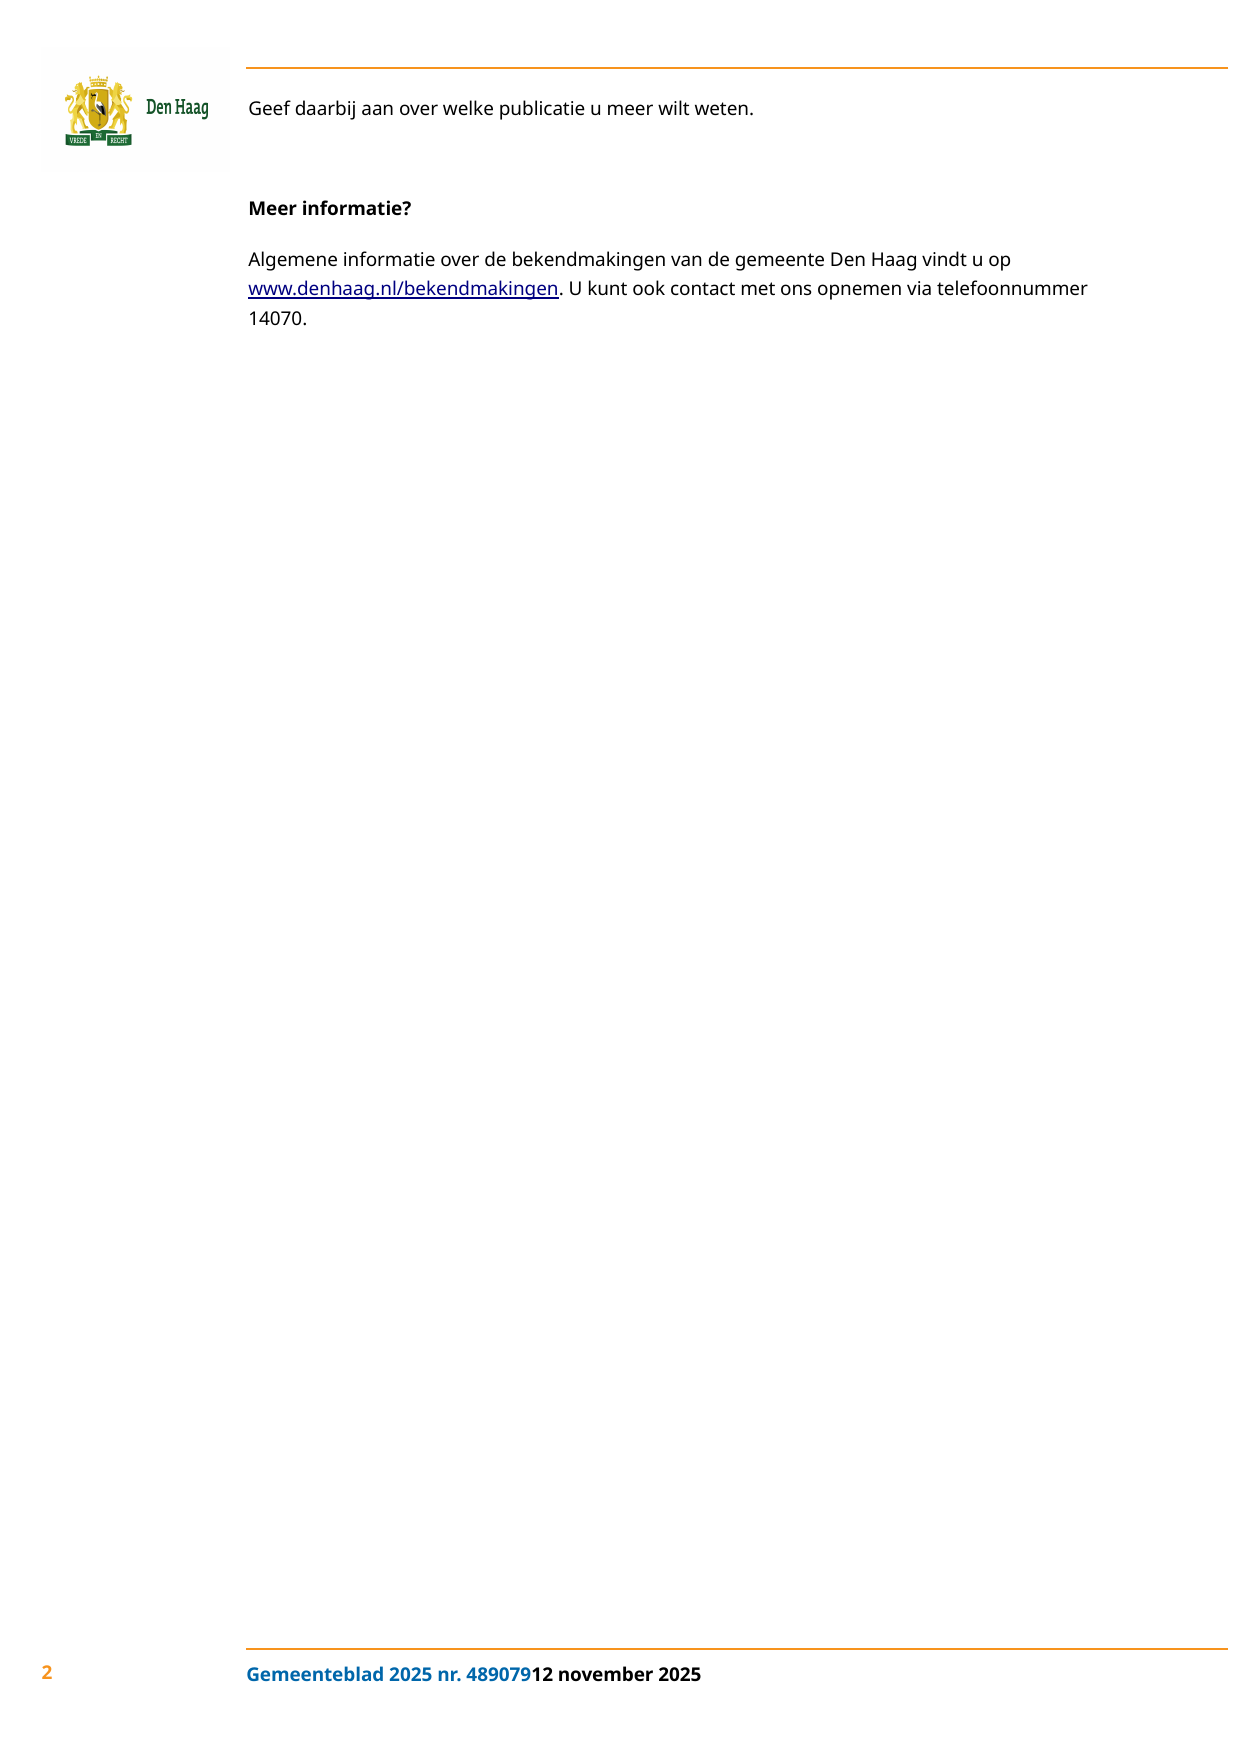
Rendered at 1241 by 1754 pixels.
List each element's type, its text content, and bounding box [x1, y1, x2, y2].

text Algemene informatie over de bekendmakingen van de gemeente Den Haag vindt u op www.denhaag.nl/bekendmakingen. U kunt ook contact met ons opnemen via telefoonnummer 14070. [248, 246, 1152, 331]
text Geef daarbij aan over welke publicatie u meer wilt weten. [248, 95, 1152, 121]
text Meer informatie? [248, 196, 1152, 221]
picture [41, 47, 231, 172]
